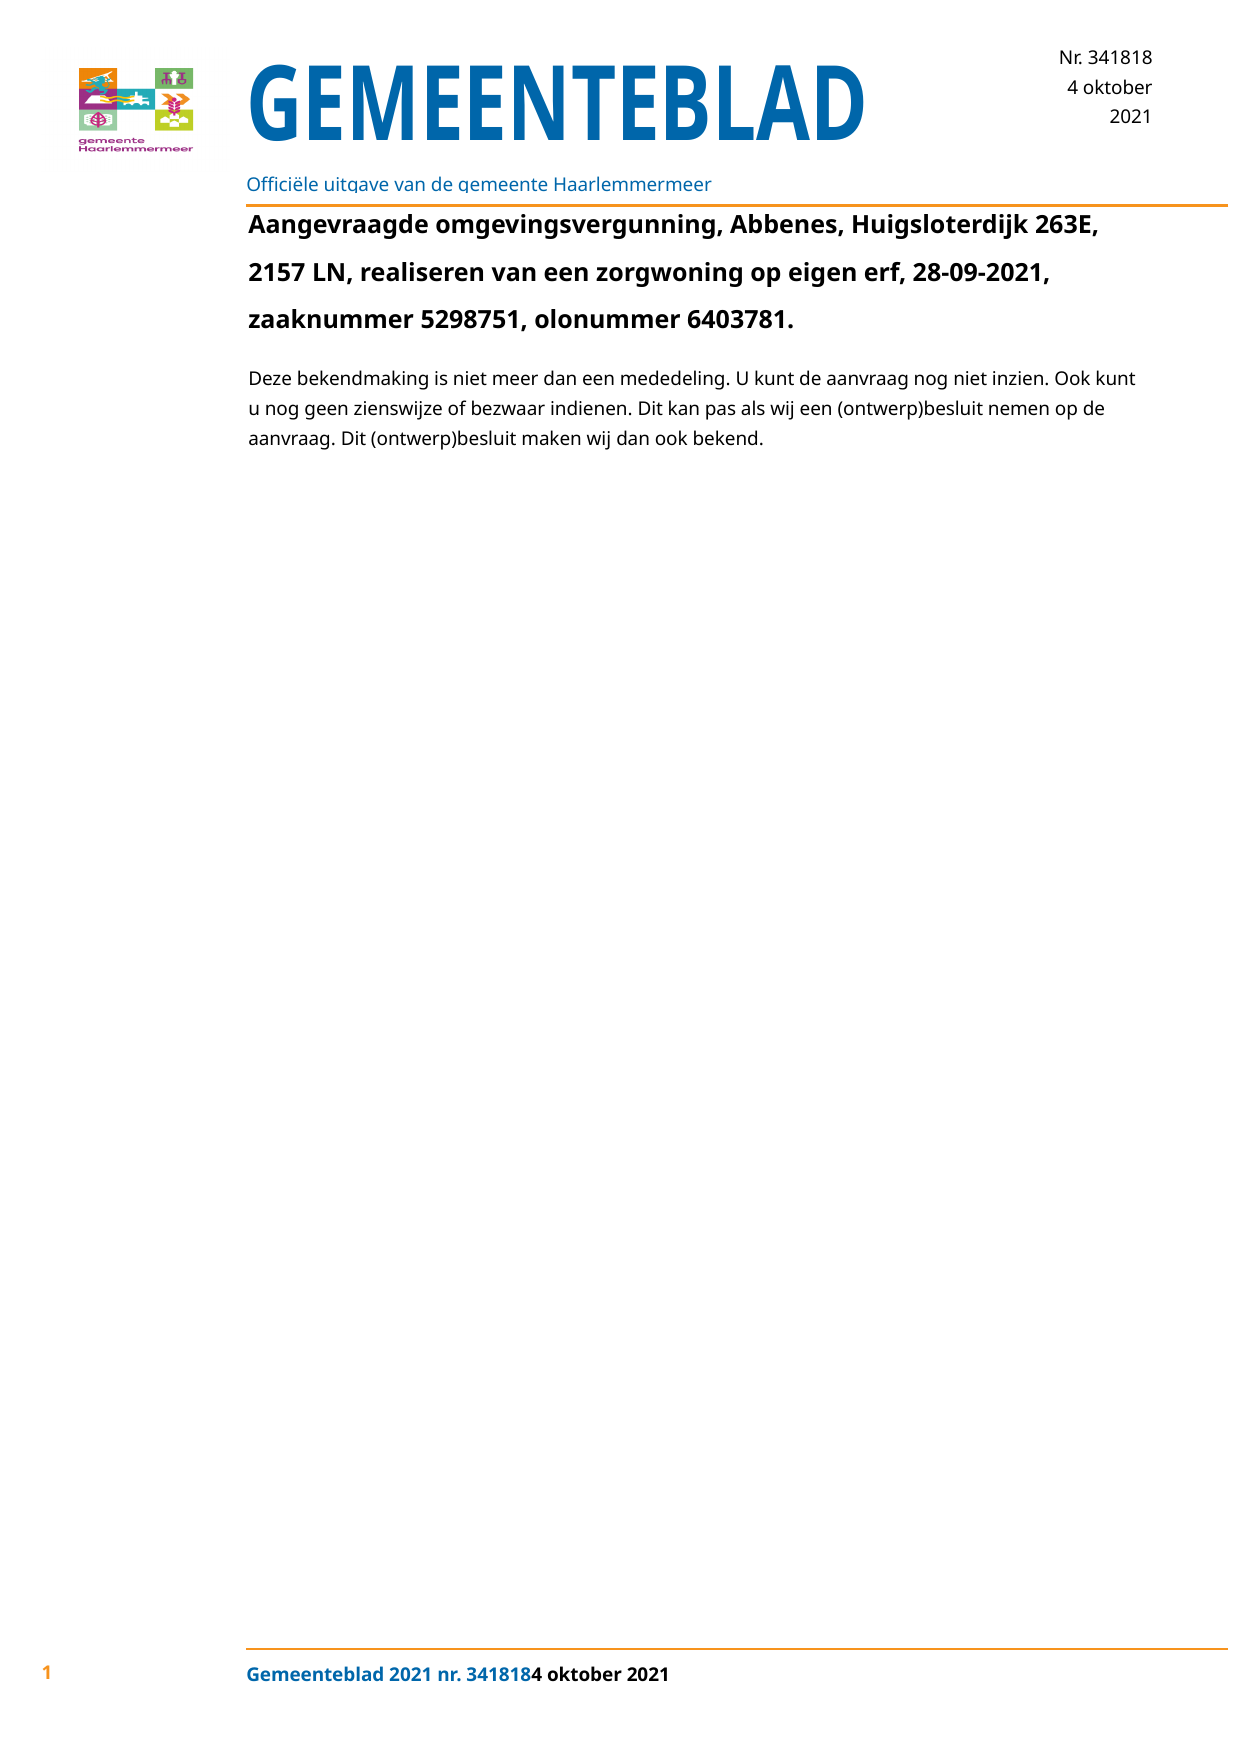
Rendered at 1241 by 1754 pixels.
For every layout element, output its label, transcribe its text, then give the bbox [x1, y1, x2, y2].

text Aangevraagde omgevingsvergunning, Abbenes, Huigsloterdijk 263E, 2157 LN, realiseren van een zorgwoning op eigen erf, 28-09-2021, zaaknummer 5298751, olonummer 6403781. [248, 207, 1152, 336]
text Deze bekendmaking is niet meer dan een mededeling. U kunt de aanvraag nog niet inzien. Ook kunt u nog geen zienswijze of bezwaar indienen. Dit kan pas als wij een (ontwerp)besluit nemen op de aanvraag. Dit (ontwerp)besluit maken wij dan ook bekend. [248, 366, 1152, 450]
picture [41, 47, 231, 172]
